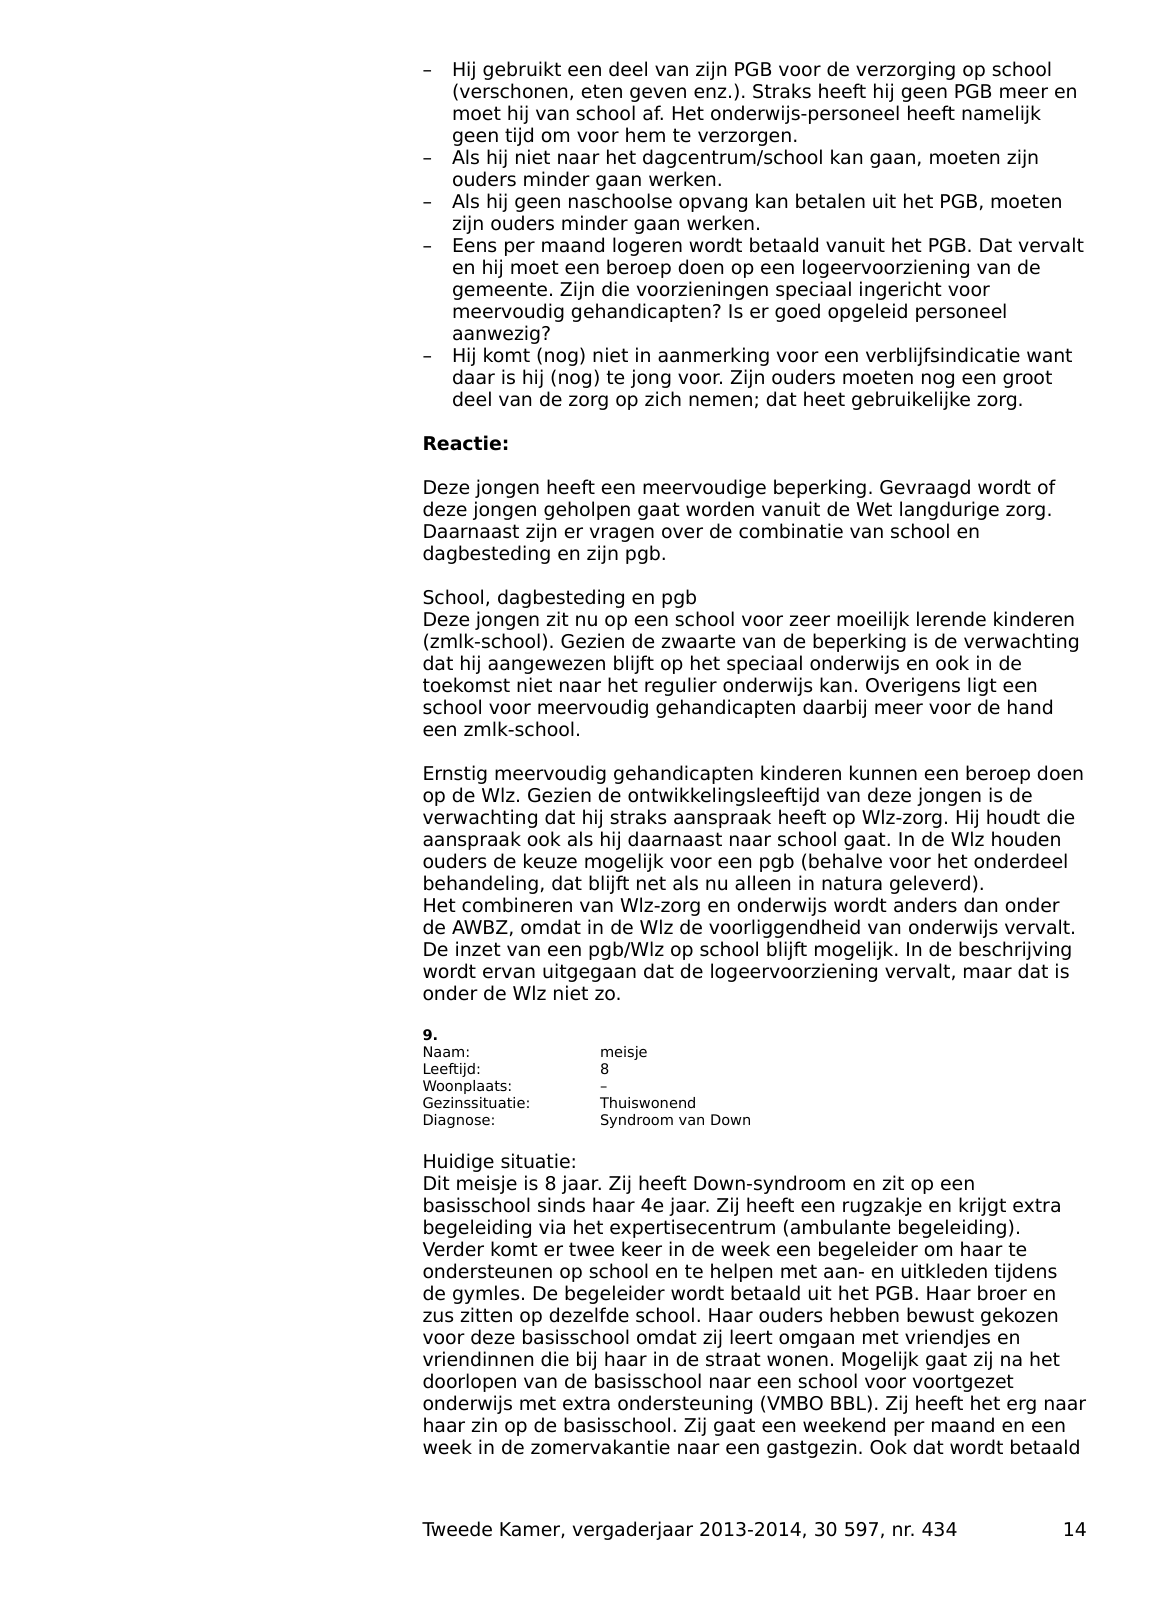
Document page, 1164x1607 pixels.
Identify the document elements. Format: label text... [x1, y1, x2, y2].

table_header [594, 1027, 1087, 1044]
table_cell Gezinssituatie: [422, 1095, 594, 1112]
subtitle Reactie: [422, 433, 1087, 455]
text Ernstig meervoudig gehandicapten kinderen kunnen een beroep doen op de Wlz. Gezien de ontwikkelingsleeftijd van deze jongen is de verwachting dat hij straks aanspraak heeft op Wlz-zorg. Hij houdt die aanspraak ook als hij daarnaast naar school gaat. In de Wlz houden ouders de keuze mogelijk voor een pgb (behalve voor het onderdeel behandeling, dat blijft net als nu alleen in natura geleverd). [422, 763, 1087, 895]
text – Hij gebruikt een deel van zijn PGB voor de verzorging op school (verschonen, eten geven enz.). Straks heeft hij geen PGB meer en moet hij van school af. Het onderwijs-personeel heeft namelijk geen tijd om voor hem te verzorgen. [422, 59, 1087, 147]
text Dit meisje is 8 jaar. Zij heeft Down-syndroom en zit op een basisschool sinds haar 4e jaar. Zij heeft een rugzakje en krijgt extra begeleiding via het expertisecentrum (ambulante begeleiding). Verder komt er twee keer in de week een begeleider om haar te ondersteunen op school en te helpen met aan- en uitkleden tijdens de gymles. De begeleider wordt betaald uit het PGB. Haar broer en zus zitten op dezelfde school. Haar ouders hebben bewust gekozen voor deze basisschool omdat zij leert omgaan met vriendjes en vriendinnen die bij haar in de straat wonen. Mogelijk gaat zij na het doorlopen van de basisschool naar een school voor voortgezet onderwijs met extra ondersteuning (VMBO BBL). Zij heeft het erg naar haar zin op de basisschool. Zij gaat een weekend per maand en een week in de zomervakantie naar een gastgezin. Ook dat wordt betaald [422, 1173, 1087, 1459]
table_cell 8 [594, 1061, 1087, 1078]
text – Als hij geen naschoolse opvang kan betalen uit het PGB, moeten zijn ouders minder gaan werken. [422, 191, 1087, 235]
text – Als hij niet naar het dagcentrum/school kan gaan, moeten zijn ouders minder gaan werken. [422, 147, 1087, 191]
text Het combineren van Wlz-zorg en onderwijs wordt anders dan onder de AWBZ, omdat in de Wlz de voorliggendheid van onderwijs vervalt. De inzet van een pgb/Wlz op school blijft mogelijk. In de beschrijving wordt ervan uitgegaan dat de logeervoorziening vervalt, maar dat is onder de Wlz niet zo. [422, 895, 1087, 1005]
table_cell Naam: [422, 1044, 594, 1061]
text Deze jongen zit nu op een school voor zeer moeilijk lerende kinderen (zmlk-school). Gezien de zwaarte van de beperking is de verwachting dat hij aangewezen blijft op het speciaal onderwijs en ook in de toekomst niet naar het regulier onderwijs kan. Overigens ligt een school voor meervoudig gehandicapten daarbij meer voor de hand een zmlk-school. [422, 609, 1087, 741]
table_cell – [594, 1078, 1087, 1095]
text Huidige situatie: [422, 1151, 1087, 1173]
text School, dagbesteding en pgb [422, 587, 1087, 609]
table_cell Leeftijd: [422, 1061, 594, 1078]
text – Eens per maand logeren wordt betaald vanuit het PGB. Dat vervalt en hij moet een beroep doen op een logeervoorziening van de gemeente. Zijn die voorzieningen speciaal ingericht voor meervoudig gehandicapten? Is er goed opgeleid personeel aanwezig? [422, 235, 1087, 345]
text – Hij komt (nog) niet in aanmerking voor een verblijfsindicatie want daar is hij (nog) te jong voor. Zijn ouders moeten nog een groot deel van de zorg op zich nemen; dat heet gebruikelijke zorg. [422, 345, 1087, 411]
text Deze jongen heeft een meervoudige beperking. Gevraagd wordt of deze jongen geholpen gaat worden vanuit de Wet langdurige zorg. Daarnaast zijn er vragen over de combinatie van school en dagbesteding en zijn pgb. [422, 477, 1087, 565]
table_cell Diagnose: [422, 1112, 594, 1129]
table_cell Woonplaats: [422, 1078, 594, 1095]
table_cell Syndroom van Down [594, 1112, 1087, 1129]
table_cell Thuiswonend [594, 1095, 1087, 1112]
table_cell meisje [594, 1044, 1087, 1061]
table_header 9. [422, 1027, 594, 1044]
